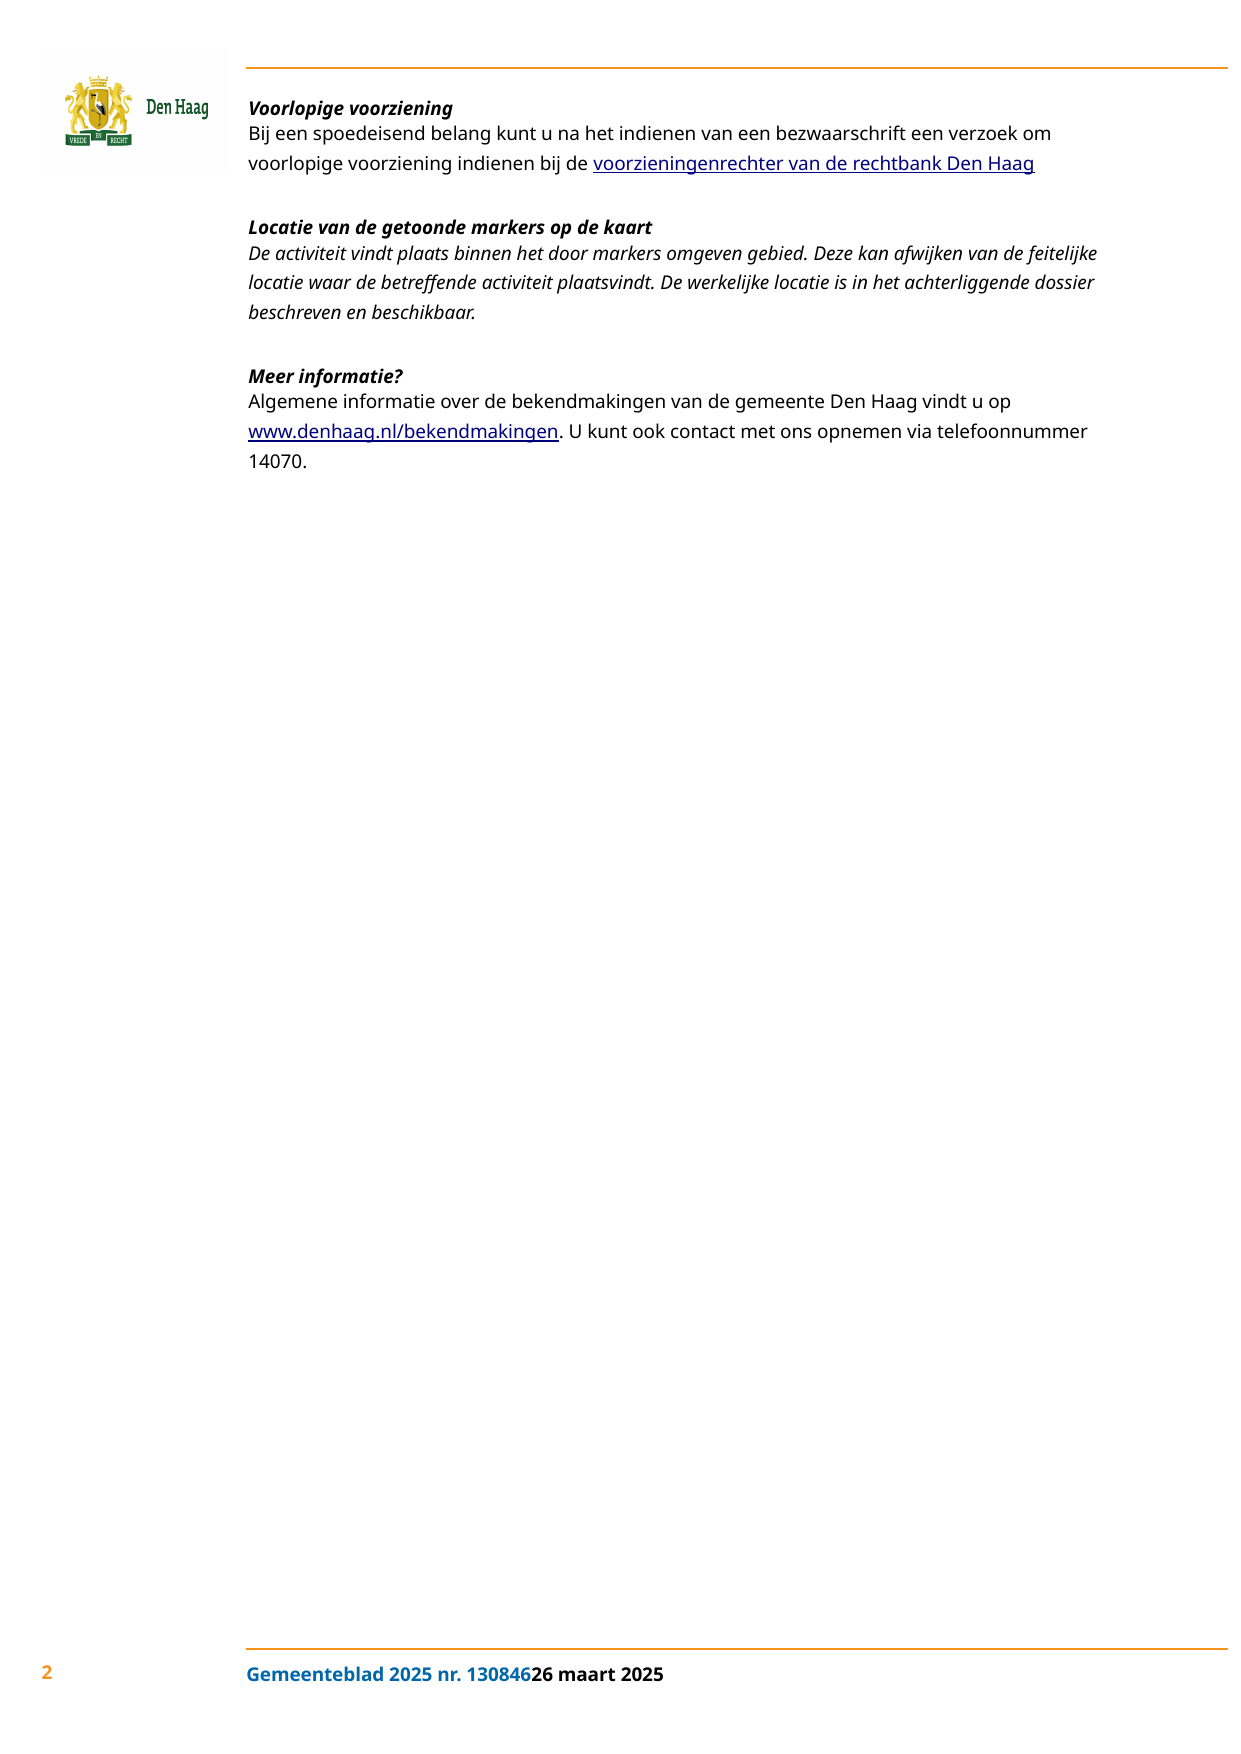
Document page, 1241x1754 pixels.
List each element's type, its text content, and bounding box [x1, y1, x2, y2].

text Algemene informatie over de bekendmakingen van de gemeente Den Haag vindt u op www.denhaag.nl/bekendmakingen. U kunt ook contact met ons opnemen via telefoonnummer 14070. [248, 389, 1152, 473]
text Voorlopige voorziening [248, 95, 1152, 121]
text Locatie van de getoonde markers op de kaart [248, 214, 1152, 240]
text Meer informatie? [248, 363, 1152, 389]
text De activiteit vindt plaats binnen het door markers omgeven gebied. Deze kan afwijken van de feitelijke locatie waar de betreffende activiteit plaatsvindt. De werkelijke locatie is in het achterliggende dossier beschreven en beschikbaar. [248, 240, 1152, 325]
picture [41, 47, 231, 172]
text Bij een spoedeisend belang kunt u na het indienen van een bezwaarschrift een verzoek om voorlopige voorziening indienen bij de voorzieningenrechter van de rechtbank Den Haag [248, 121, 1152, 176]
